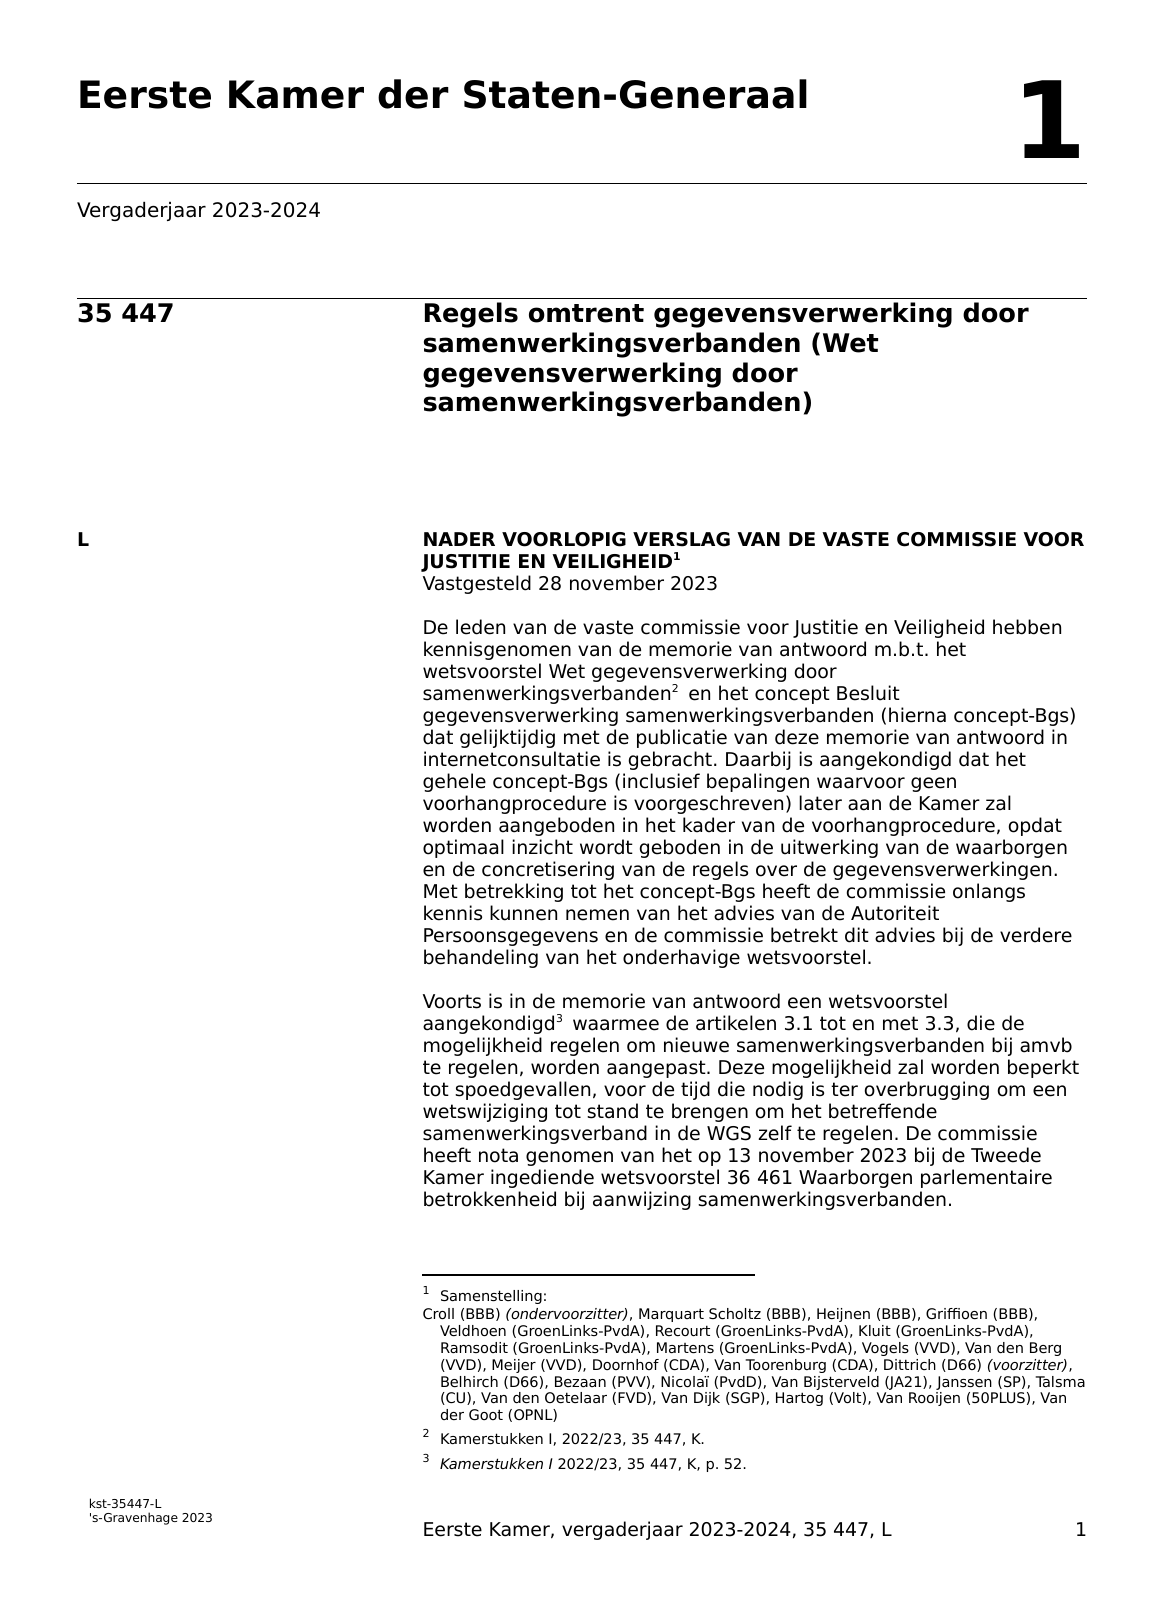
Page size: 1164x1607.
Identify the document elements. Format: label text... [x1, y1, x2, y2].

subtitle 35 447 Regels omtrent gegevensverwerking door samenwerkingsverbanden (Wet gegevensverwerking door samenwerkingsverbanden) [77, 299, 1087, 418]
text Kamerstukken I, 2022/23, 35 447, K. [422, 1427, 1087, 1449]
text Croll (BBB) (ondervoorzitter), Marquart Scholtz (BBB), Heijnen (BBB), Griffioen (BBB), Veldhoen (GroenLinks-PvdA), Recourt (GroenLinks-PvdA), Kluit (GroenLinks-PvdA), Ramsodit (GroenLinks-PvdA), Martens (GroenLinks-PvdA), Vogels (VVD), Van den Berg (VVD), Meijer (VVD), Doornhof (CDA), Van Toorenburg (CDA), Dittrich (D66) (voorzitter), Belhirch (D66), Bezaan (PVV), Nicolaï (PvdD), Van Bijsterveld (JA21), Janssen (SP), Talsma (CU), Van den Oetelaar (FVD), Van Dijk (SGP), Hartog (Volt), Van Rooijen (50PLUS), Van der Goot (OPNL) [422, 1306, 1087, 1424]
table_cell Vergaderjaar 2023-2024 [77, 184, 1087, 298]
table_header 1 [886, 59, 1087, 183]
text Kamerstukken I 2022/23, 35 447, K, p. 52. [422, 1452, 1087, 1474]
subtitle L NADER VOORLOPIG VERSLAG VAN DE VASTE COMMISSIE VOOR JUSTITIE EN VEILIGHEID [77, 529, 1087, 573]
text 's-Gravenhage 2023 [88, 1511, 323, 1525]
table_header Eerste Kamer der Staten-Generaal [77, 59, 886, 183]
text kst-35447-L [88, 1497, 323, 1511]
text Vastgesteld 28 november 2023 [422, 573, 1087, 595]
text Samenstelling: [422, 1284, 1087, 1306]
text De leden van de vaste commissie voor Justitie en Veiligheid hebben kennisgenomen van de memorie van antwoord m.b.t. het wetsvoorstel Wet gegevensverwerking door samenwerkingsverbanden en het concept Besluit gegevensverwerking samenwerkingsverbanden (hierna concept-Bgs) dat gelijktijdig met de publicatie van deze memorie van antwoord in internetconsultatie is gebracht. Daarbij is aangekondigd dat het gehele concept-Bgs (inclusief bepalingen waarvoor geen voorhangprocedure is voorgeschreven) later aan de Kamer zal worden aangeboden in het kader van de voorhangprocedure, opdat optimaal inzicht wordt geboden in de uitwerking van de waarborgen en de concretisering van de regels over de gegevensverwerkingen. Met betrekking tot het concept-Bgs heeft de commissie onlangs kennis kunnen nemen van het advies van de Autoriteit Persoonsgegevens en de commissie betrekt dit advies bij de verdere behandeling van het onderhavige wetsvoorstel. [422, 617, 1087, 968]
text Voorts is in de memorie van antwoord een wetsvoorstel aangekondigd waarmee de artikelen 3.1 tot en met 3.3, die de mogelijkheid regelen om nieuwe samenwerkingsverbanden bij amvb te regelen, worden aangepast. Deze mogelijkheid zal worden beperkt tot spoedgevallen, voor de tijd die nodig is ter overbrugging om een wetswijziging tot stand te brengen om het betreffende samenwerkingsverband in de WGS zelf te regelen. De commissie heeft nota genomen van het op 13 november 2023 bij de Tweede Kamer ingediende wetsvoorstel 36 461 Waarborgen parlementaire betrokkenheid bij aanwijzing samenwerkingsverbanden. [422, 991, 1087, 1211]
